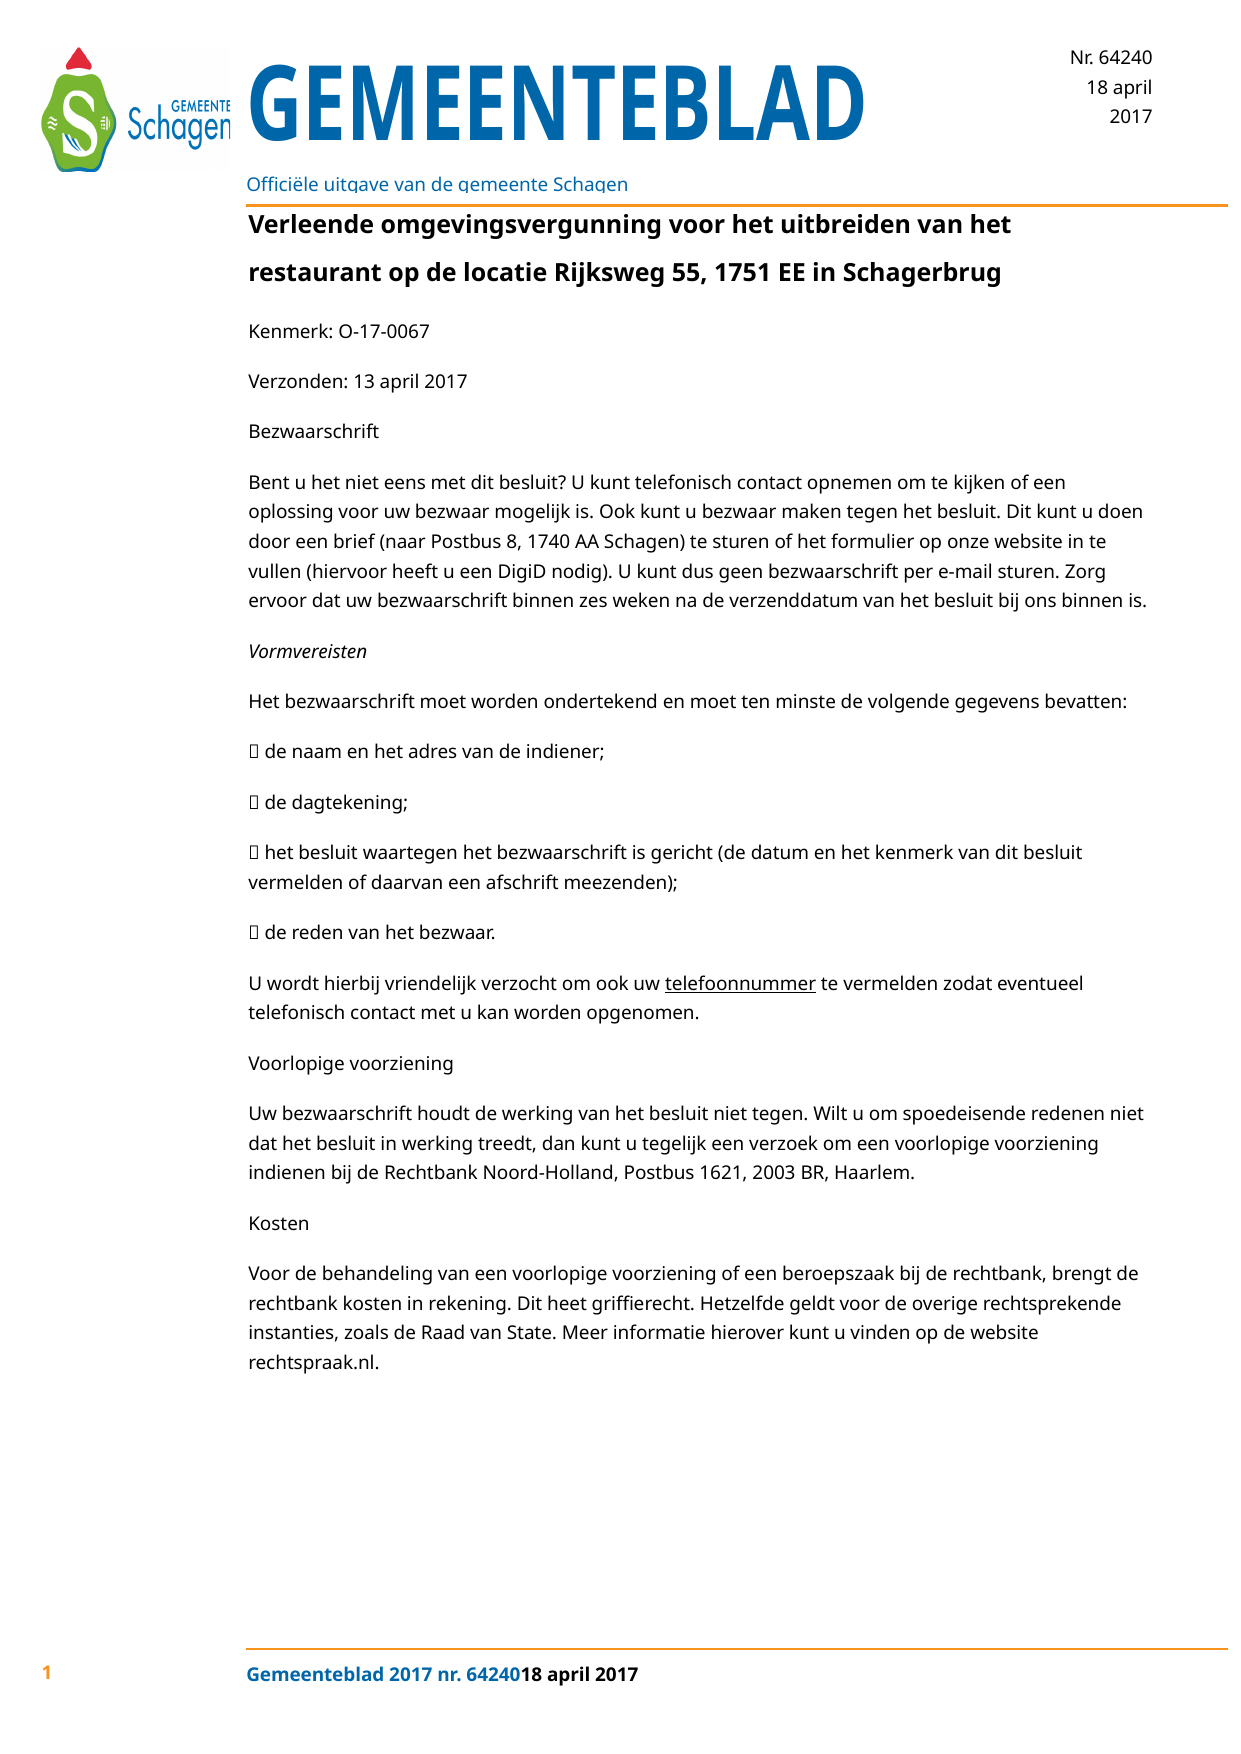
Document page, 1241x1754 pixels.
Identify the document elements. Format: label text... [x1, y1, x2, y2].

picture [41, 47, 231, 172]
text U wordt hierbij vriendelijk verzocht om ook uw telefoonnummer te vermelden zodat eventueel telefonisch contact met u kan worden opgenomen. [248, 970, 1152, 1025]
text  de naam en het adres van de indiener; [248, 739, 1152, 764]
text Bent u het niet eens met dit besluit? U kunt telefonisch contact opnemen om te kijken of een oplossing voor uw bezwaar mogelijk is. Ook kunt u bezwaar maken tegen het besluit. Dit kunt u doen door een brief (naar Postbus 8, 1740 AA Schagen) te sturen of het formulier op onze website in te vullen (hiervoor heeft u een DigiD nodig). U kunt dus geen bezwaarschrift per e-mail sturen. Zorg ervoor dat uw bezwaarschrift binnen zes weken na de verzenddatum van het besluit bij ons binnen is. [248, 469, 1152, 613]
text Kenmerk: O-17-0067 [248, 318, 1152, 344]
text Kosten [248, 1210, 1152, 1236]
text Voor de behandeling van een voorlopige voorziening of een beroepszaak bij de rechtbank, brengt de rechtbank kosten in rekening. Dit heet griffierecht. Hetzelfde geldt voor de overige rechtsprekende instanties, zoals de Raad van State. Meer informatie hierover kunt u vinden op de website rechtspraak.nl. [248, 1260, 1152, 1375]
text  het besluit waartegen het bezwaarschrift is gericht (de datum en het kenmerk van dit besluit vermelden of daarvan een afschrift meezenden); [248, 839, 1152, 895]
text Bezwaarschrift [248, 419, 1152, 444]
text  de reden van het bezwaar. [248, 919, 1152, 945]
text Vormvereisten [248, 638, 1152, 664]
text Verleende omgevingsvergunning voor het uitbreiden van het restaurant op de locatie Rijksweg 55, 1751 EE in Schagerbrug [248, 207, 1152, 288]
text Voorlopige voorziening [248, 1050, 1152, 1076]
text  de dagtekening; [248, 789, 1152, 815]
text Uw bezwaarschrift houdt de werking van het besluit niet tegen. Wilt u om spoedeisende redenen niet dat het besluit in werking treedt, dan kunt u tegelijk een verzoek om een voorlopige voorziening indienen bij de Rechtbank Noord-Holland, Postbus 1621, 2003 BR, Haarlem. [248, 1100, 1152, 1185]
text Het bezwaarschrift moet worden ondertekend en moet ten minste de volgende gegevens bevatten: [248, 688, 1152, 714]
text Verzonden: 13 april 2017 [248, 368, 1152, 394]
